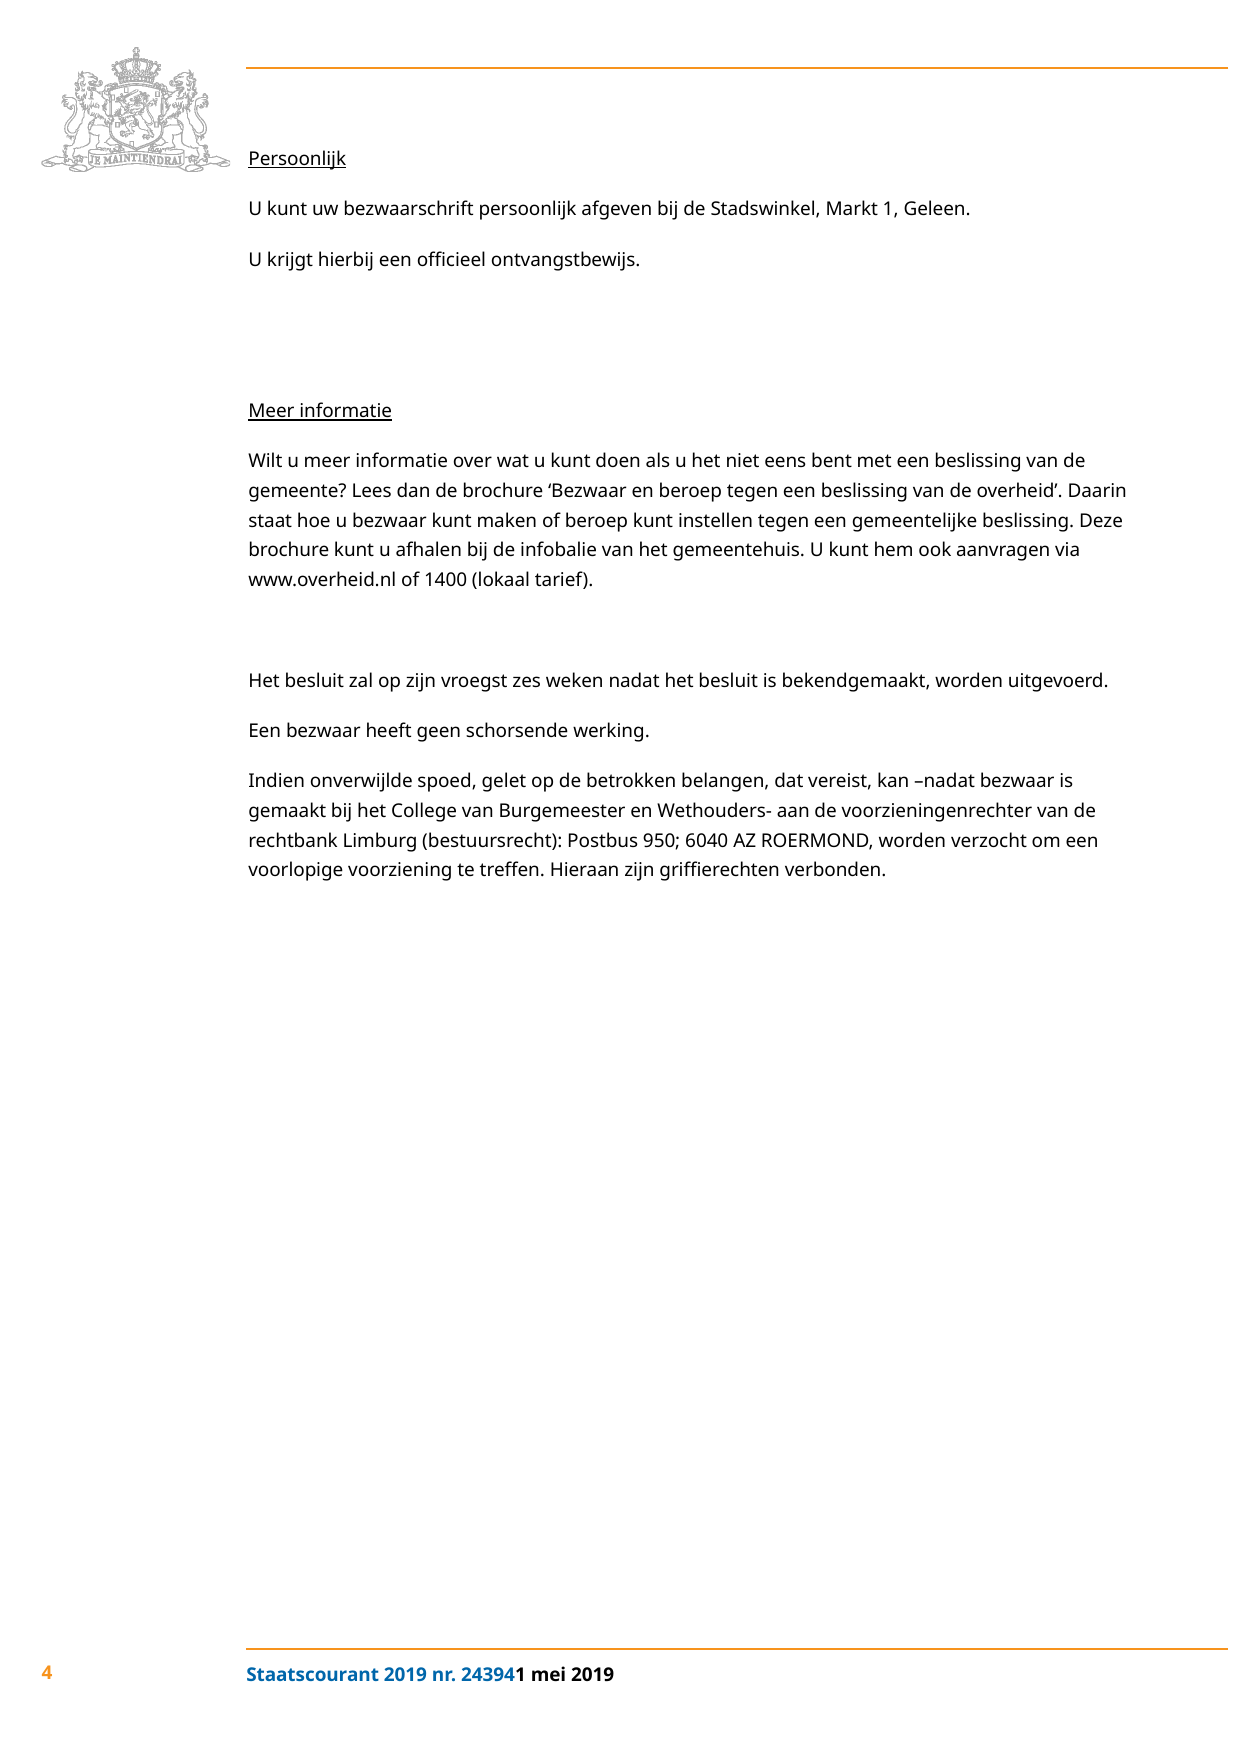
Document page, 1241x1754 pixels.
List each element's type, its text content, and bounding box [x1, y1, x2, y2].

text Wilt u meer informatie over wat u kunt doen als u het niet eens bent met een beslissing van de gemeente? Lees dan de brochure ‘Bezwaar en beroep tegen een beslissing van de overheid’. Daarin staat hoe u bezwaar kunt maken of beroep kunt instellen tegen een gemeentelijke beslissing. Deze brochure kunt u afhalen bij de infobalie van het gemeentehuis. U kunt hem ook aanvragen via www.overheid.nl of 1400 (lokaal tarief). [248, 448, 1152, 592]
text Een bezwaar heeft geen schorsende werking. [248, 717, 1152, 743]
text Indien onverwijlde spoed, gelet op de betrokken belangen, dat vereist, kan –nadat bezwaar is gemaakt bij het College van Burgemeester en Wethouders- aan de voorzieningenrechter van de rechtbank Limburg (bestuursrecht): Postbus 950; 6040 AZ ROERMOND, worden verzocht om een voorlopige voorziening te treffen. Hieraan zijn griffierechten verbonden. [248, 768, 1152, 882]
text Het besluit zal op zijn vroegst zes weken nadat het besluit is bekendgemaakt, worden uitgevoerd. [248, 667, 1152, 693]
text U krijgt hierbij een officieel ontvangstbewijs. [248, 246, 1152, 272]
text Meer informatie [248, 397, 1152, 423]
text Persoonlijk [248, 145, 1152, 171]
text U kunt uw bezwaarschrift persoonlijk afgeven bij de Stadswinkel, Markt 1, Geleen. [248, 196, 1152, 221]
picture [41, 47, 231, 172]
